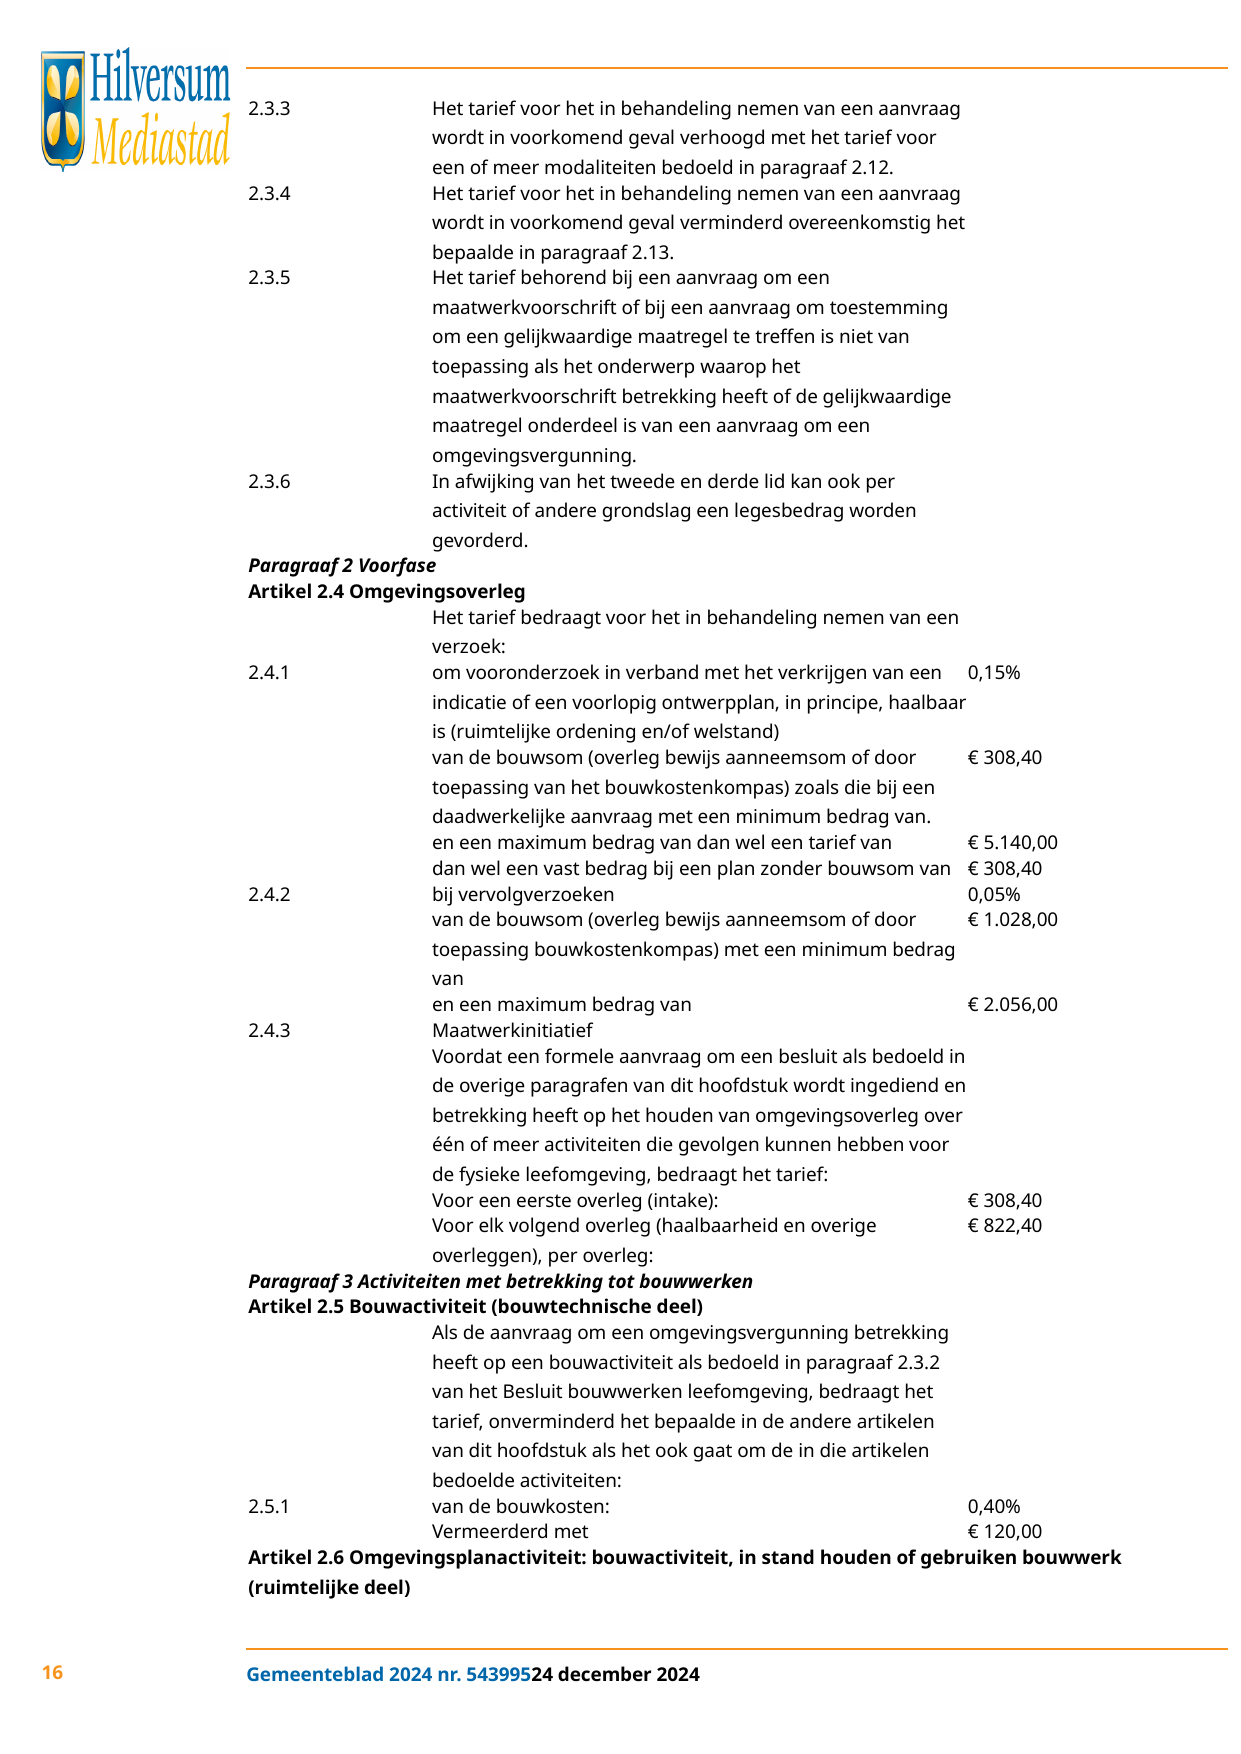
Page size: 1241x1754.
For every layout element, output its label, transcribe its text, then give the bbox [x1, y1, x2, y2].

table_cell [248, 906, 432, 991]
table_cell van de bouwsom (overleg bewijs aanneemsom of door toepassing bouwkostenkompas) met een minimum bedrag van [432, 906, 968, 991]
table_cell [248, 744, 432, 829]
table_cell [968, 1319, 1152, 1493]
table_cell € 308,40 [968, 744, 1152, 829]
table_cell € 308,40 [968, 855, 1152, 881]
table_cell dan wel een vast bedrag bij een plan zonder bouwsom van [432, 855, 968, 881]
table_cell 0,05% [968, 881, 1152, 906]
table_cell Voor elk volgend overleg (haalbaarheid en overige overleggen), per overleg: [432, 1213, 968, 1268]
table_cell € 1.028,00 [968, 906, 1152, 991]
table_cell Het tarief voor het in behandeling nemen van een aanvraag wordt in voorkomend geval verminderd overeenkomstig het bepaalde in paragraaf 2.13. [432, 180, 968, 264]
table_cell 2.3.5 [248, 265, 432, 468]
table_cell Het tarief voor het in behandeling nemen van een aanvraag wordt in voorkomend geval verhoogd met het tarief voor een of meer modaliteiten bedoeld in paragraaf 2.12. [432, 95, 968, 180]
table_cell [248, 829, 432, 855]
table_cell om vooronderzoek in verband met het verkrijgen van een indicatie of een voorlopig ontwerpplan, in principe, haalbaar is (ruimtelijke ordening en/of welstand) [432, 660, 968, 744]
picture [41, 47, 231, 172]
table_cell Als de aanvraag om een omgevingsvergunning betrekking heeft op een bouwactiviteit als bedoeld in paragraaf 2.3.2 van het Besluit bouwwerken leefomgeving, bedraagt het tarief, onverminderd het bepaalde in de andere artikelen van dit hoofdstuk als het ook gaat om de in die artikelen bedoelde activiteiten: [432, 1319, 968, 1493]
table_cell € 2.056,00 [968, 991, 1152, 1017]
table_cell Maatwerkinitiatief [432, 1017, 968, 1043]
table_cell 2.4.2 [248, 881, 432, 906]
table_cell In afwijking van het tweede en derde lid kan ook per activiteit of andere grondslag een legesbedrag worden gevorderd. [432, 468, 968, 553]
table_cell [968, 265, 1152, 468]
table_cell Voor een eerste overleg (intake): [432, 1187, 968, 1213]
table_cell [248, 1519, 432, 1544]
table_cell 0,15% [968, 660, 1152, 744]
table_cell van de bouwkosten: [432, 1493, 968, 1519]
table_cell 2.4.1 [248, 660, 432, 744]
table_cell [248, 1043, 432, 1187]
table_cell Het tarief behorend bij een aanvraag om een maatwerkvoorschrift of bij een aanvraag om toestemming om een gelijkwaardige maatregel te treffen is niet van toepassing als het onderwerp waarop het maatwerkvoorschrift betrekking heeft of de gelijkwaardige maatregel onderdeel is van een aanvraag om een omgevingsvergunning. [432, 265, 968, 468]
table_cell Artikel 2.5 Bouwactiviteit (bouwtechnische deel) [248, 1294, 1152, 1319]
table_cell [248, 1213, 432, 1268]
table_cell 2.5.1 [248, 1493, 432, 1519]
table_cell en een maximum bedrag van dan wel een tarief van [432, 829, 968, 855]
table_cell [248, 991, 432, 1017]
table_cell 2.3.4 [248, 180, 432, 264]
table_cell Voordat een formele aanvraag om een besluit als bedoeld in de overige paragrafen van dit hoofdstuk wordt ingediend en betrekking heeft op het houden van omgevingsoverleg over één of meer activiteiten die gevolgen kunnen hebben voor de fysieke leefomgeving, bedraagt het tarief: [432, 1043, 968, 1187]
table_cell Vermeerderd met [432, 1519, 968, 1544]
table_cell [968, 468, 1152, 553]
table_cell en een maximum bedrag van [432, 991, 968, 1017]
table_cell € 822,40 [968, 1213, 1152, 1268]
table_cell [968, 1017, 1152, 1043]
table_cell [968, 604, 1152, 659]
table_cell € 308,40 [968, 1187, 1152, 1213]
table_cell 2.4.3 [248, 1017, 432, 1043]
table_cell [248, 604, 432, 659]
table_cell Het tarief bedraagt voor het in behandeling nemen van een verzoek: [432, 604, 968, 659]
table_cell 0,40% [968, 1493, 1152, 1519]
table_cell [968, 180, 1152, 264]
table_cell [248, 1187, 432, 1213]
table_cell € 5.140,00 [968, 829, 1152, 855]
table_cell Paragraaf 2 Voorfase [248, 553, 1152, 578]
table_cell [968, 95, 1152, 180]
table_cell Artikel 2.6 Omgevingsplanactiviteit: bouwactiviteit, in stand houden of gebruiken bouwwerk (ruimtelijke deel) [248, 1545, 1152, 1600]
table_cell [968, 1043, 1152, 1187]
table_cell Artikel 2.4 Omgevingsoverleg [248, 579, 1152, 604]
table_cell [248, 1319, 432, 1493]
table_cell 2.3.6 [248, 468, 432, 553]
table_cell [248, 855, 432, 881]
table_cell van de bouwsom (overleg bewijs aanneemsom of door toepassing van het bouwkostenkompas) zoals die bij een daadwerkelijke aanvraag met een minimum bedrag van. [432, 744, 968, 829]
table_cell € 120,00 [968, 1519, 1152, 1544]
table_cell bij vervolgverzoeken [432, 881, 968, 906]
table_cell 2.3.3 [248, 95, 432, 180]
table_cell Paragraaf 3 Activiteiten met betrekking tot bouwwerken [248, 1268, 1152, 1294]
